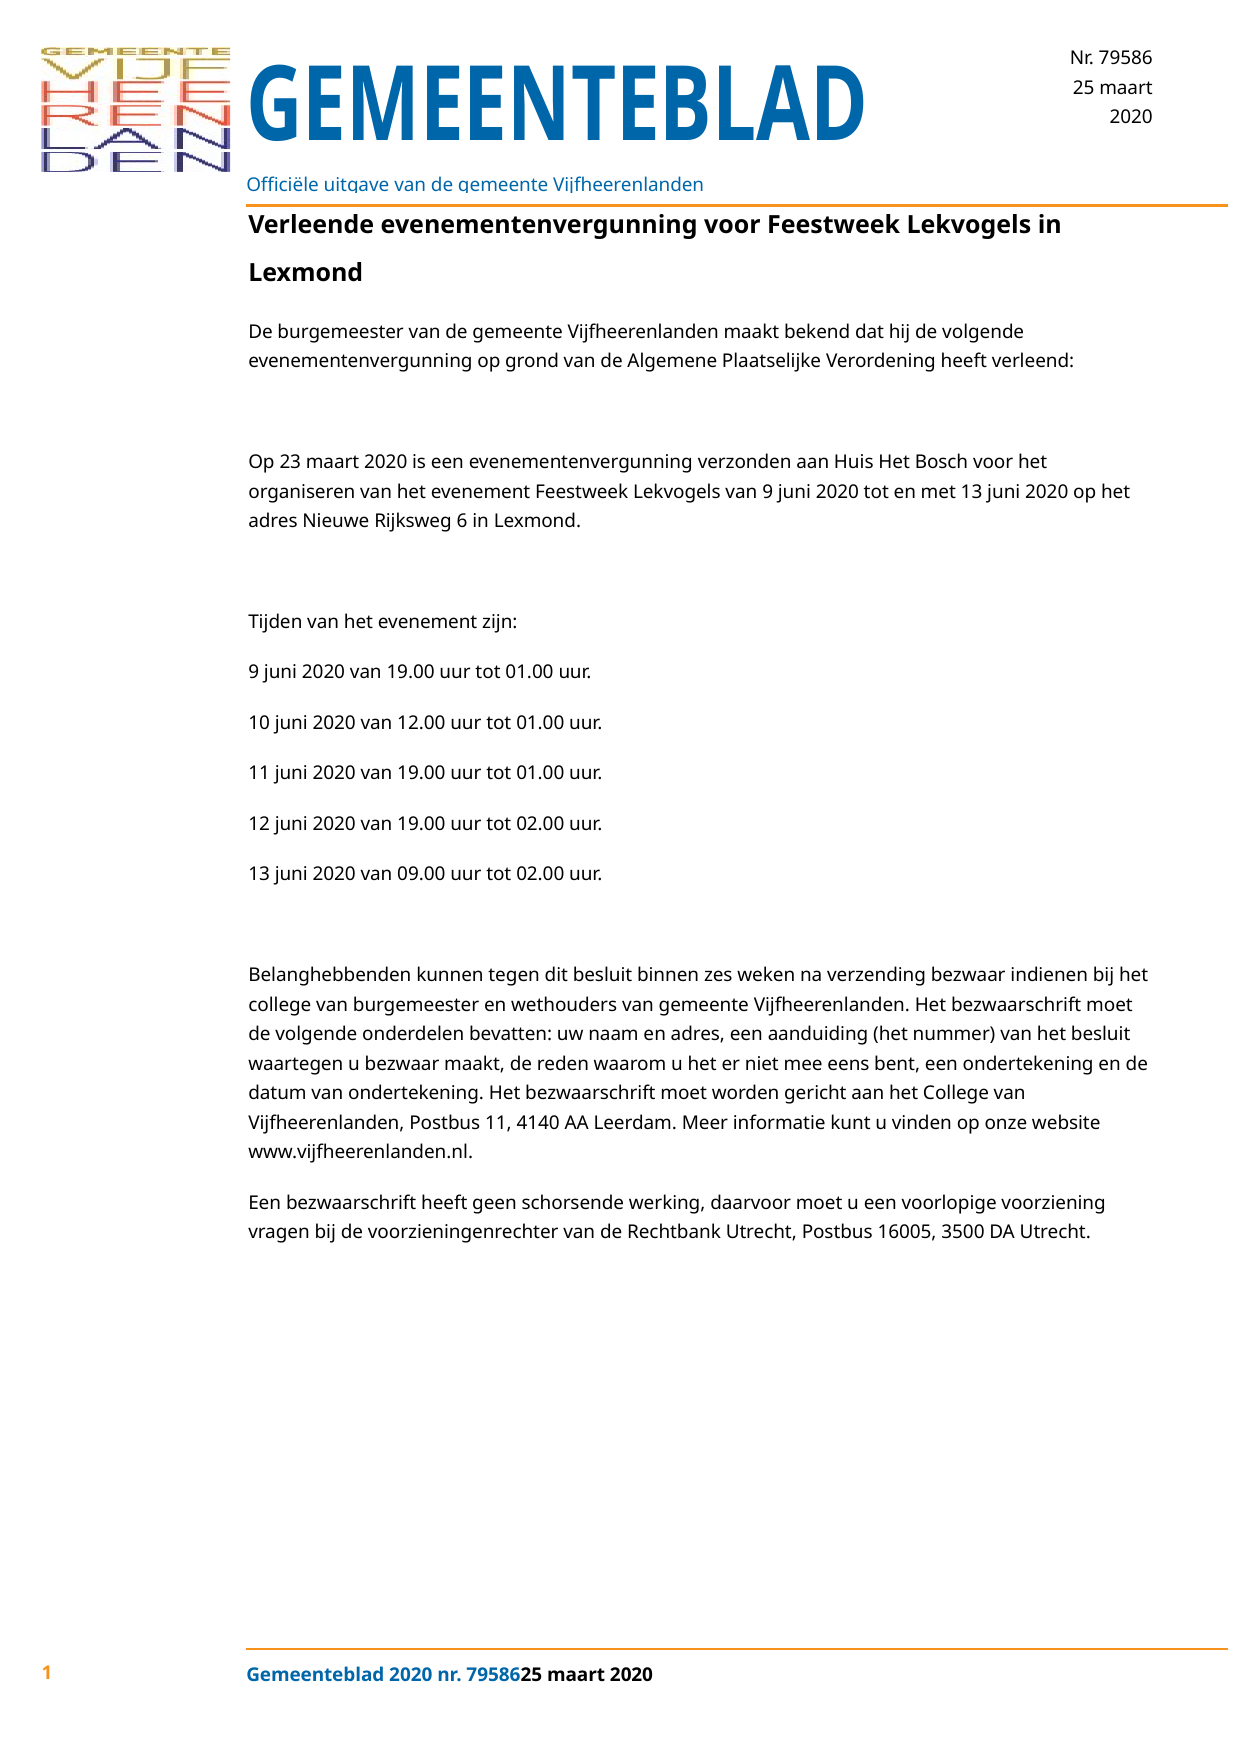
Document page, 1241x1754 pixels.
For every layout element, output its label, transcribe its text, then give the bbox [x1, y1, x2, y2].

text 11 juni 2020 van 19.00 uur tot 01.00 uur. [248, 759, 1152, 785]
text Tijden van het evenement zijn: [248, 608, 1152, 634]
text 9 juni 2020 van 19.00 uur tot 01.00 uur. [248, 659, 1152, 684]
text 13 juni 2020 van 09.00 uur tot 02.00 uur. [248, 860, 1152, 886]
text Belanghebbenden kunnen tegen dit besluit binnen zes weken na verzending bezwaar indienen bij het college van burgemeester en wethouders van gemeente Vijfheerenlanden. Het bezwaarschrift moet de volgende onderdelen bevatten: uw naam en adres, een aanduiding (het nummer) van het besluit waartegen u bezwaar maakt, de reden waarom u het er niet mee eens bent, een ondertekening en de datum van ondertekening. Het bezwaarschrift moet worden gericht aan het College van Vijfheerenlanden, Postbus 11, 4140 AA Leerdam. Meer informatie kunt u vinden op onze website www.vijfheerenlanden.nl. [248, 961, 1152, 1164]
text 12 juni 2020 van 19.00 uur tot 02.00 uur. [248, 810, 1152, 836]
picture [41, 47, 231, 172]
text 10 juni 2020 van 12.00 uur tot 01.00 uur. [248, 709, 1152, 735]
text Op 23 maart 2020 is een evenementenvergunning verzonden aan Huis Het Bosch voor het organiseren van het evenement Feestweek Lekvogels van 9 juni 2020 tot en met 13 juni 2020 op het adres Nieuwe Rijksweg 6 in Lexmond. [248, 448, 1152, 533]
text Verleende evenementenvergunning voor Feestweek Lekvogels in Lexmond [248, 207, 1152, 288]
text De burgemeester van de gemeente Vijfheerenlanden maakt bekend dat hij de volgende evenementenvergunning op grond van de Algemene Plaatselijke Verordening heeft verleend: [248, 318, 1152, 373]
text Een bezwaarschrift heeft geen schorsende werking, daarvoor moet u een voorlopige voorziening vragen bij de voorzieningenrechter van de Rechtbank Utrecht, Postbus 16005, 3500 DA Utrecht. [248, 1189, 1152, 1244]
